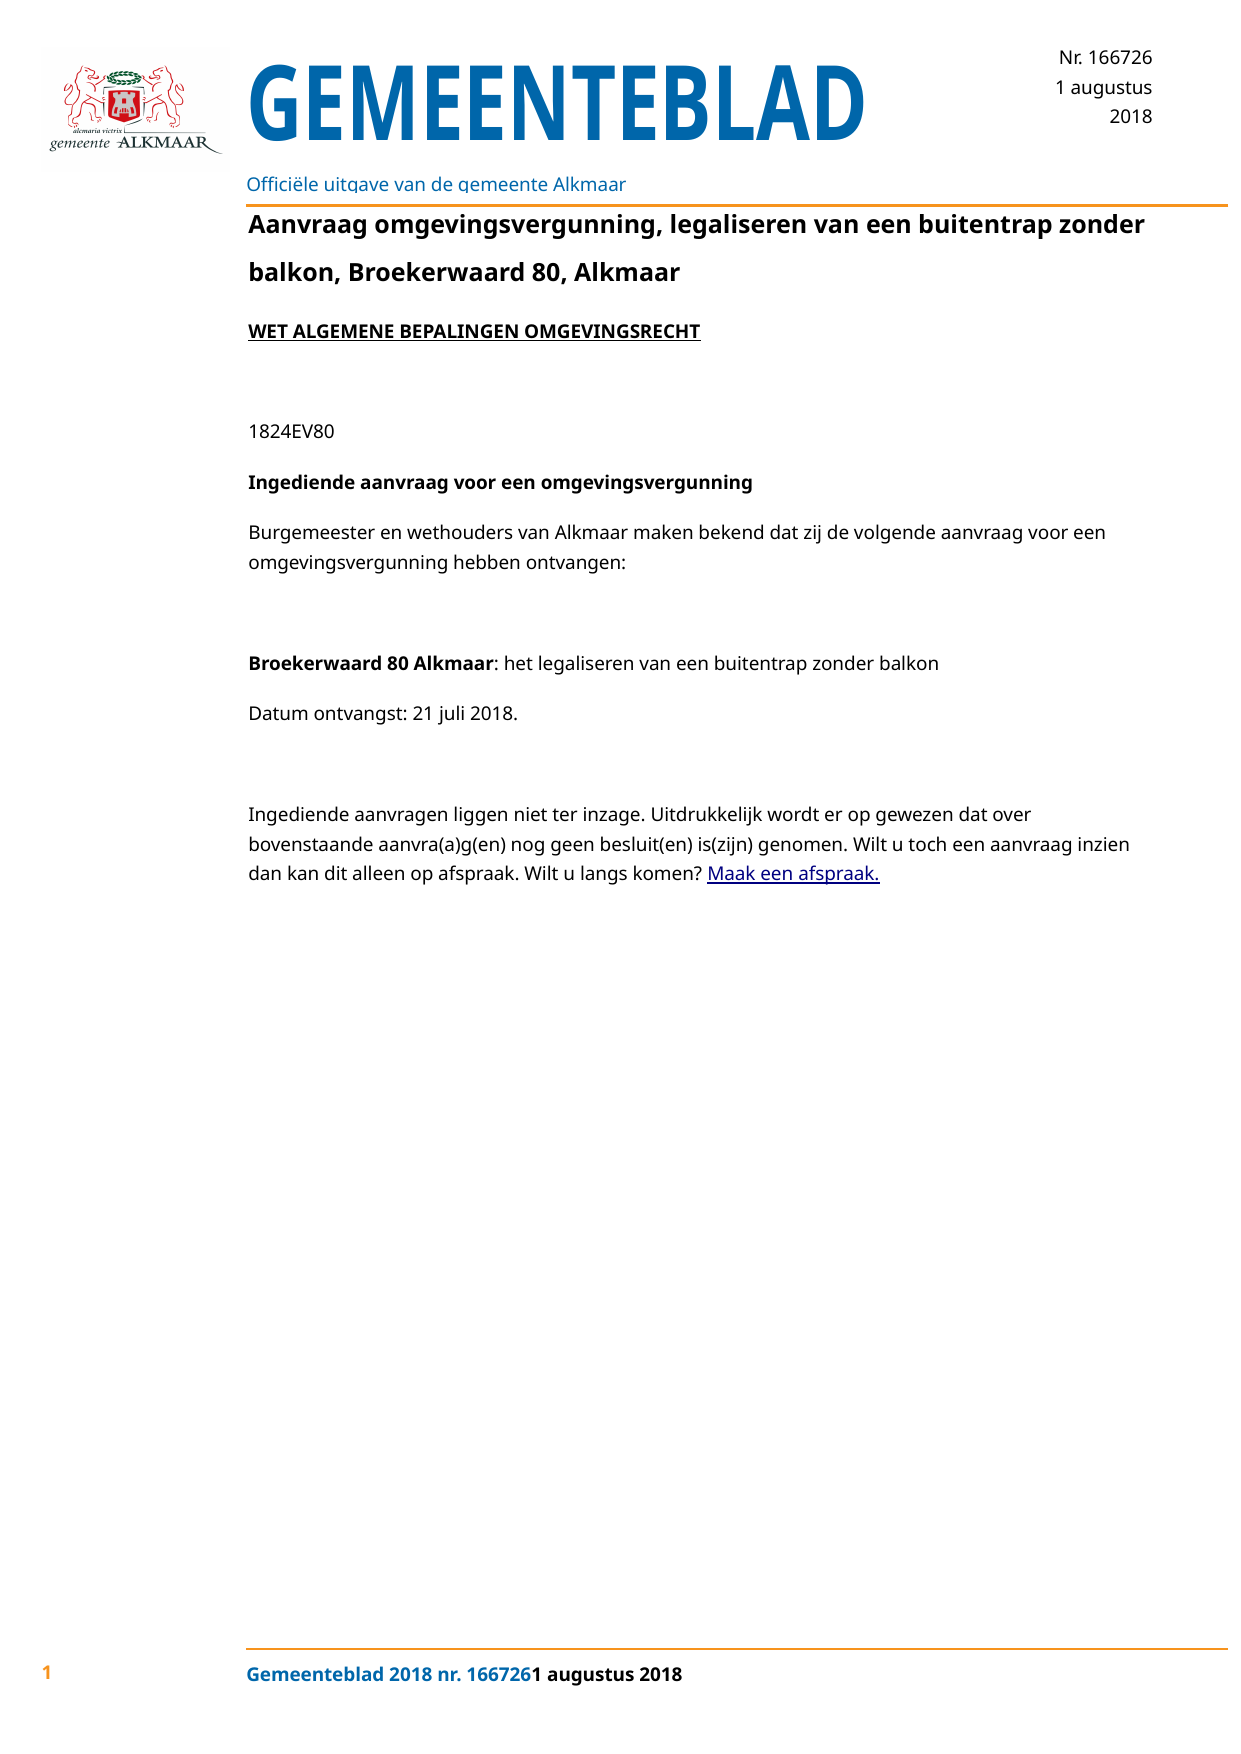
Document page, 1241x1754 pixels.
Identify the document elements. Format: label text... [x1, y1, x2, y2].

text WET ALGEMENE BEPALINGEN OMGEVINGSRECHT [248, 318, 1152, 344]
text Ingediende aanvragen liggen niet ter inzage. Uitdrukkelijk wordt er op gewezen dat over bovenstaande aanvra(a)g(en) nog geen besluit(en) is(zijn) genomen. Wilt u toch een aanvraag inzien dan kan dit alleen op afspraak. Wilt u langs komen? Maak een afspraak. [248, 801, 1152, 886]
text Burgemeester en wethouders van Alkmaar maken bekend dat zij de volgende aanvraag voor een omgevingsvergunning hebben ontvangen: [248, 519, 1152, 575]
text Ingediende aanvraag voor een omgevingsvergunning [248, 469, 1152, 495]
text Broekerwaard 80 Alkmaar: het legaliseren van een buitentrap zonder balkon [248, 650, 1152, 676]
text Datum ontvangst: 21 juli 2018. [248, 700, 1152, 726]
picture [41, 47, 231, 172]
text Aanvraag omgevingsvergunning, legaliseren van een buitentrap zonder balkon, Broekerwaard 80, Alkmaar [248, 207, 1152, 288]
text 1824EV80 [248, 419, 1152, 444]
